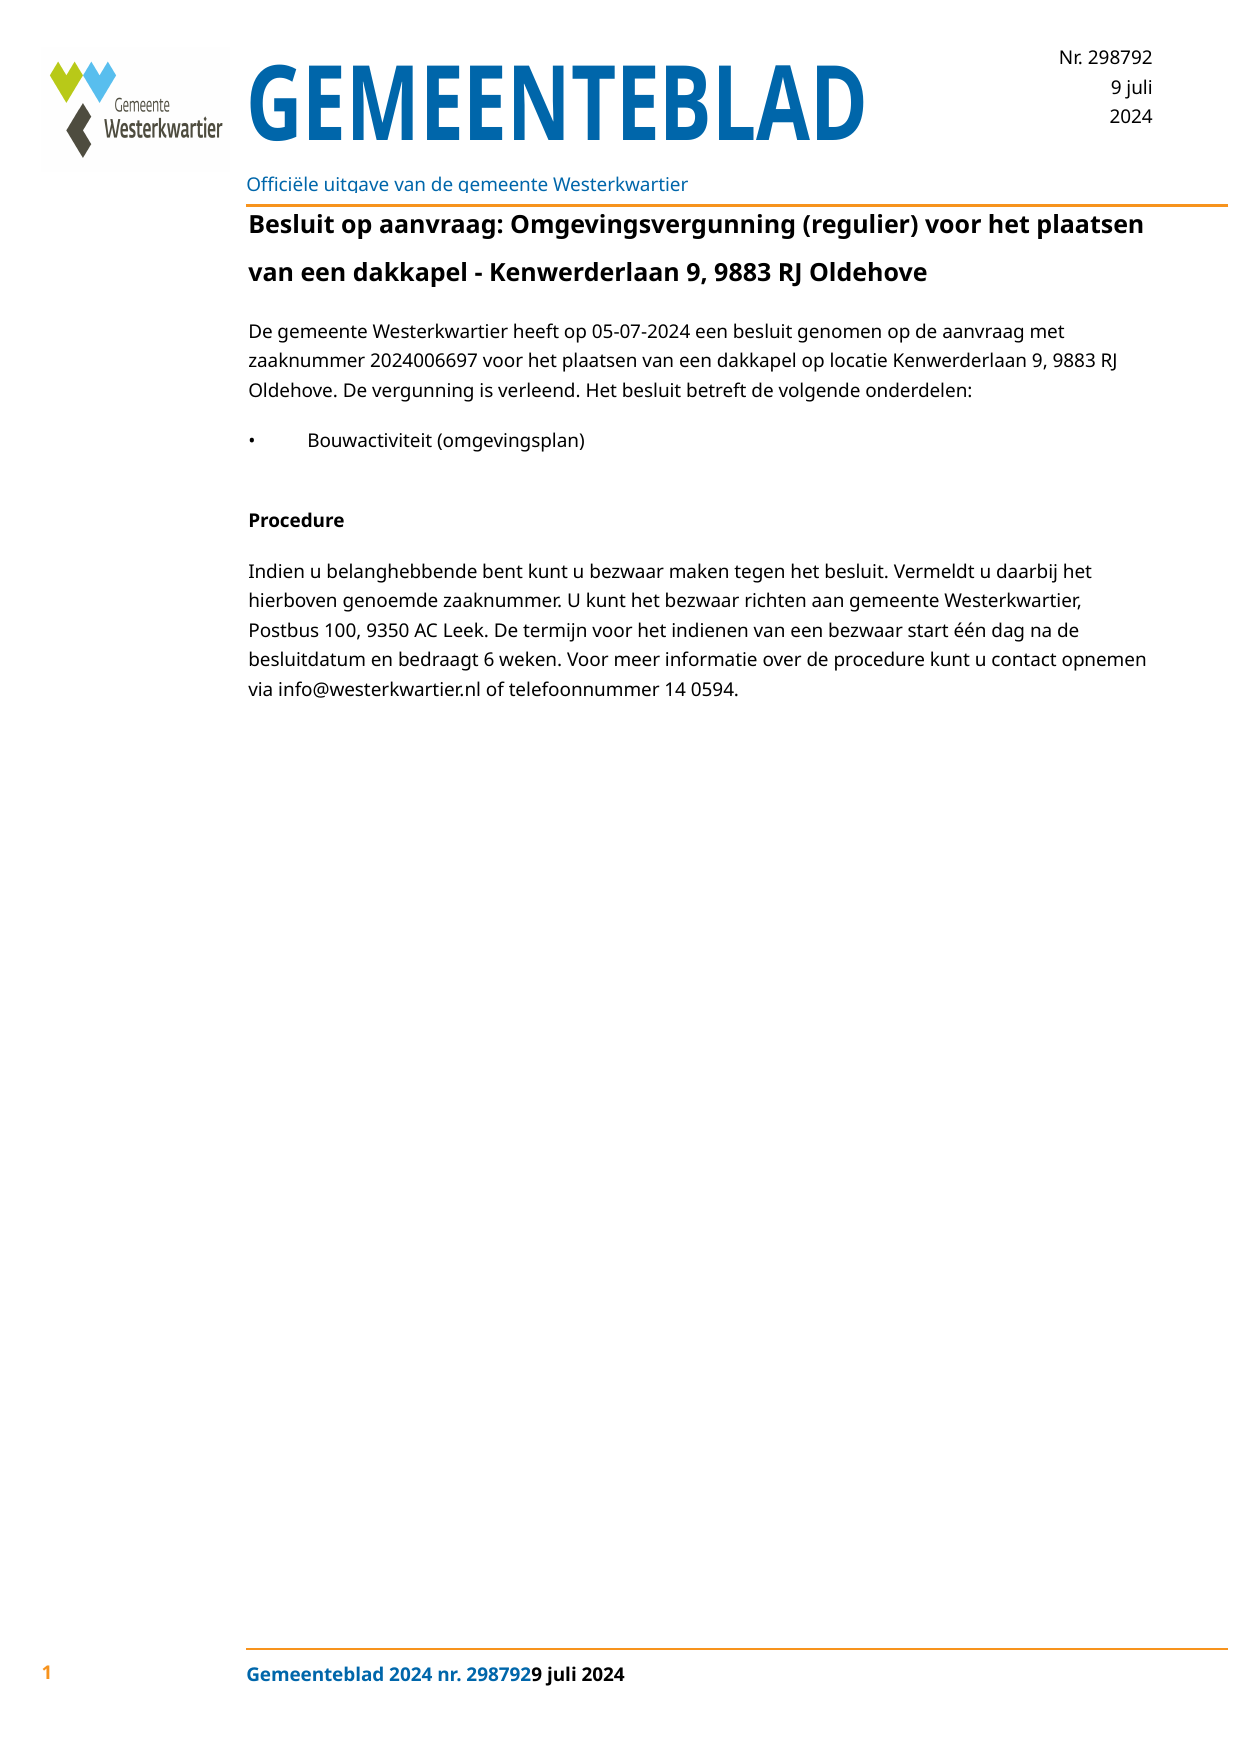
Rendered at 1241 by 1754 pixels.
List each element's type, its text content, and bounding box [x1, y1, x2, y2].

text De gemeente Westerkwartier heeft op 05-07-2024 een besluit genomen op de aanvraag met zaaknummer 2024006697 voor het plaatsen van een dakkapel op locatie Kenwerderlaan 9, 9883 RJ Oldehove. De vergunning is verleend. Het besluit betreft de volgende onderdelen: [248, 318, 1152, 403]
text Besluit op aanvraag: Omgevingsvergunning (regulier) voor het plaatsen van een dakkapel - Kenwerderlaan 9, 9883 RJ Oldehove [248, 207, 1152, 288]
text Indien u belanghebbende bent kunt u bezwaar maken tegen het besluit. Vermeldt u daarbij het hierboven genoemde zaaknummer. U kunt het bezwaar richten aan gemeente Westerkwartier, Postbus 100, 9350 AC Leek. De termijn voor het indienen van een bezwaar start één dag na de besluitdatum en bedraagt 6 weken. Voor meer informatie over de procedure kunt u contact opnemen via info@westerkwartier.nl of telefoonnummer 14 0594. [248, 558, 1152, 702]
list Bouwactiviteit (omgevingsplan) [248, 427, 1152, 453]
picture [41, 47, 231, 172]
text Procedure [248, 507, 1152, 533]
